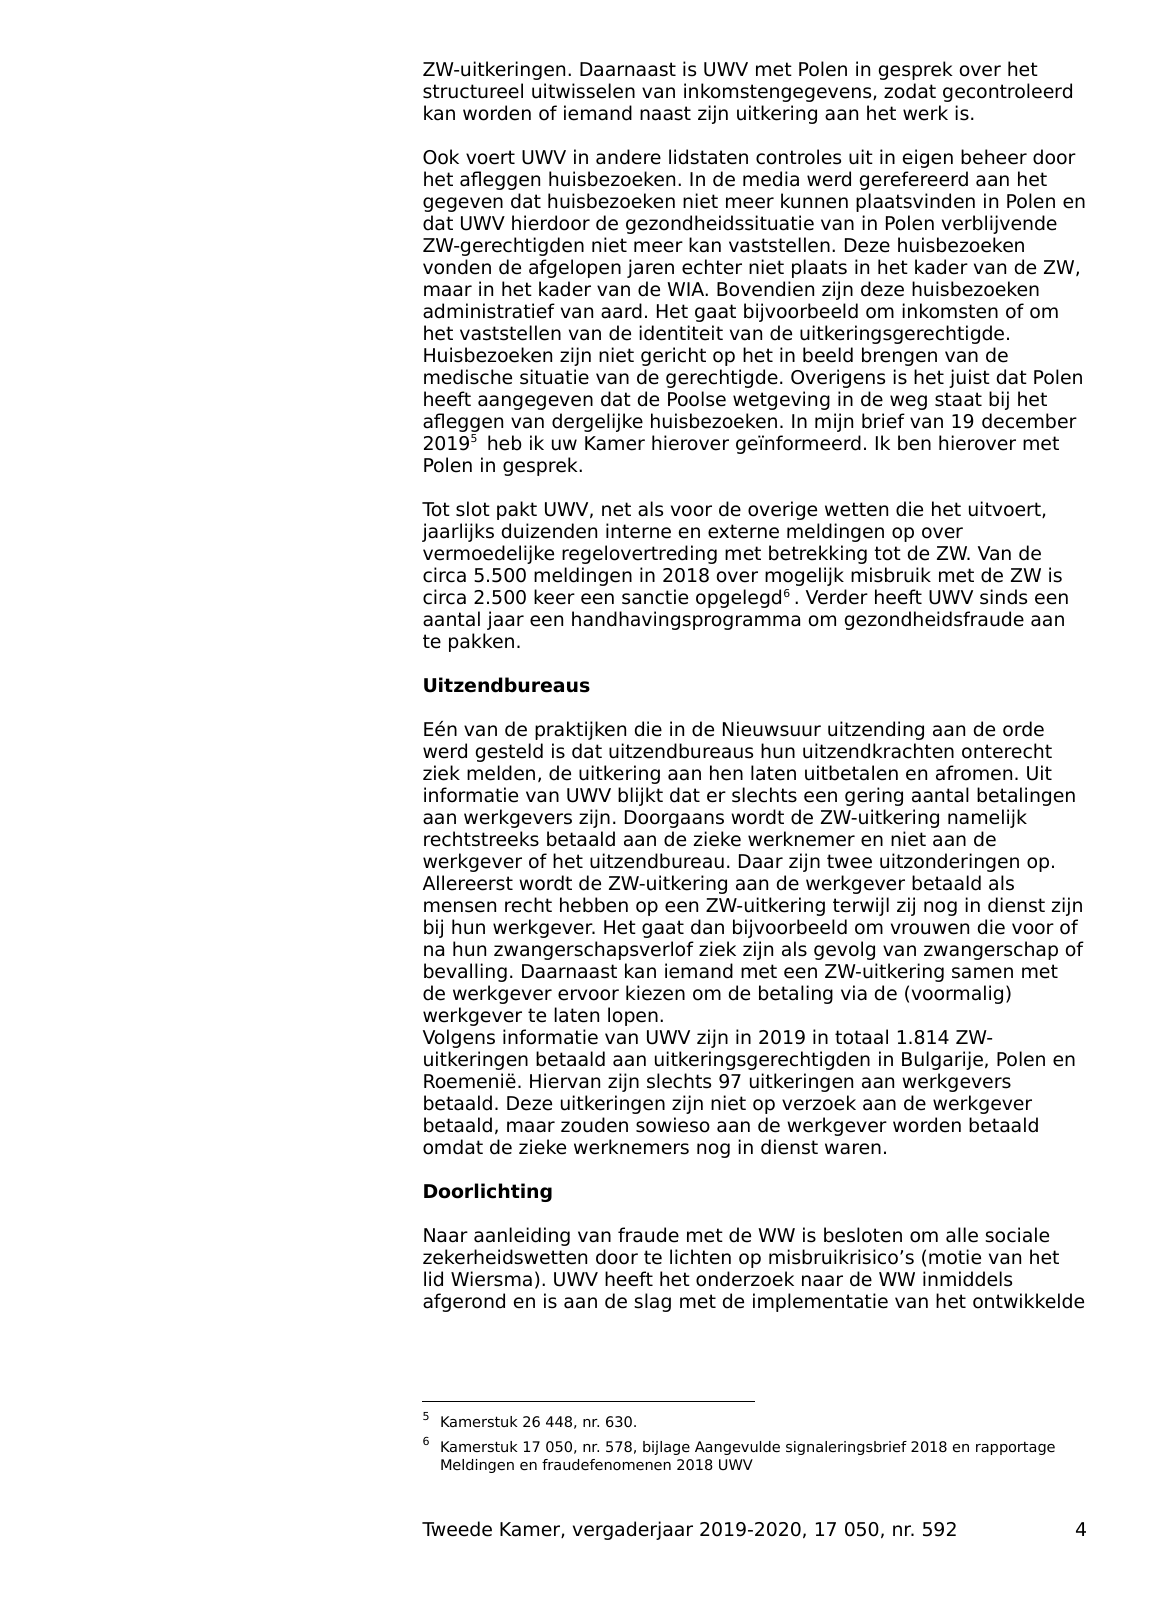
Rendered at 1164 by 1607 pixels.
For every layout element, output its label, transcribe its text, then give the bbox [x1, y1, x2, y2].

text Kamerstuk 26 448, nr. 630. [422, 1410, 1087, 1432]
text Tot slot pakt UWV, net als voor de overige wetten die het uitvoert, jaarlijks duizenden interne en externe meldingen op over vermoedelijke regelovertreding met betrekking tot de ZW. Van de circa 5.500 meldingen in 2018 over mogelijk misbruik met de ZW is circa 2.500 keer een sanctie opgelegd. Verder heeft UWV sinds een aantal jaar een handhavingsprogramma om gezondheidsfraude aan te pakken. [422, 499, 1087, 653]
text Naar aanleiding van fraude met de WW is besloten om alle sociale zekerheidswetten door te lichten op misbruikrisico’s (motie van het lid Wiersma). UWV heeft het onderzoek naar de WW inmiddels afgerond en is aan de slag met de implementatie van het ontwikkelde [422, 1225, 1087, 1313]
subtitle Uitzendbureaus [422, 675, 1087, 697]
text Kamerstuk 17 050, nr. 578, bijlage Aangevulde signaleringsbrief 2018 en rapportage Meldingen en fraudefenomenen 2018 UWV [422, 1435, 1087, 1474]
text Ook voert UWV in andere lidstaten controles uit in eigen beheer door het afleggen huisbezoeken. In de media werd gerefereerd aan het gegeven dat huisbezoeken niet meer kunnen plaatsvinden in Polen en dat UWV hierdoor de gezondheidssituatie van in Polen verblijvende ZW-gerechtigden niet meer kan vaststellen. Deze huisbezoeken vonden de afgelopen jaren echter niet plaats in het kader van de ZW, maar in het kader van de WIA. Bovendien zijn deze huisbezoeken administratief van aard. Het gaat bijvoorbeeld om inkomsten of om het vaststellen van de identiteit van de uitkeringsgerechtigde. Huisbezoeken zijn niet gericht op het in beeld brengen van de medische situatie van de gerechtigde. Overigens is het juist dat Polen heeft aangegeven dat de Poolse wetgeving in de weg staat bij het afleggen van dergelijke huisbezoeken. In mijn brief van 19 december 2019 heb ik uw Kamer hierover geïnformeerd. Ik ben hierover met Polen in gesprek. [422, 147, 1087, 477]
text Eén van de praktijken die in de Nieuwsuur uitzending aan de orde werd gesteld is dat uitzendbureaus hun uitzendkrachten onterecht ziek melden, de uitkering aan hen laten uitbetalen en afromen. Uit informatie van UWV blijkt dat er slechts een gering aantal betalingen aan werkgevers zijn. Doorgaans wordt de ZW-uitkering namelijk rechtstreeks betaald aan de zieke werknemer en niet aan de werkgever of het uitzendbureau. Daar zijn twee uitzonderingen op. Allereerst wordt de ZW-uitkering aan de werkgever betaald als mensen recht hebben op een ZW-uitkering terwijl zij nog in dienst zijn bij hun werkgever. Het gaat dan bijvoorbeeld om vrouwen die voor of na hun zwangerschapsverlof ziek zijn als gevolg van zwangerschap of bevalling. Daarnaast kan iemand met een ZW-uitkering samen met de werkgever ervoor kiezen om de betaling via de (voormalig) werkgever te laten lopen. [422, 719, 1087, 1027]
text ZW-uitkeringen. Daarnaast is UWV met Polen in gesprek over het structureel uitwisselen van inkomstengegevens, zodat gecontroleerd kan worden of iemand naast zijn uitkering aan het werk is. [422, 59, 1087, 125]
text Volgens informatie van UWV zijn in 2019 in totaal 1.814 ZW-uitkeringen betaald aan uitkeringsgerechtigden in Bulgarije, Polen en Roemenië. Hiervan zijn slechts 97 uitkeringen aan werkgevers betaald. Deze uitkeringen zijn niet op verzoek aan de werkgever betaald, maar zouden sowieso aan de werkgever worden betaald omdat de zieke werknemers nog in dienst waren. [422, 1027, 1087, 1159]
subtitle Doorlichting [422, 1181, 1087, 1203]
